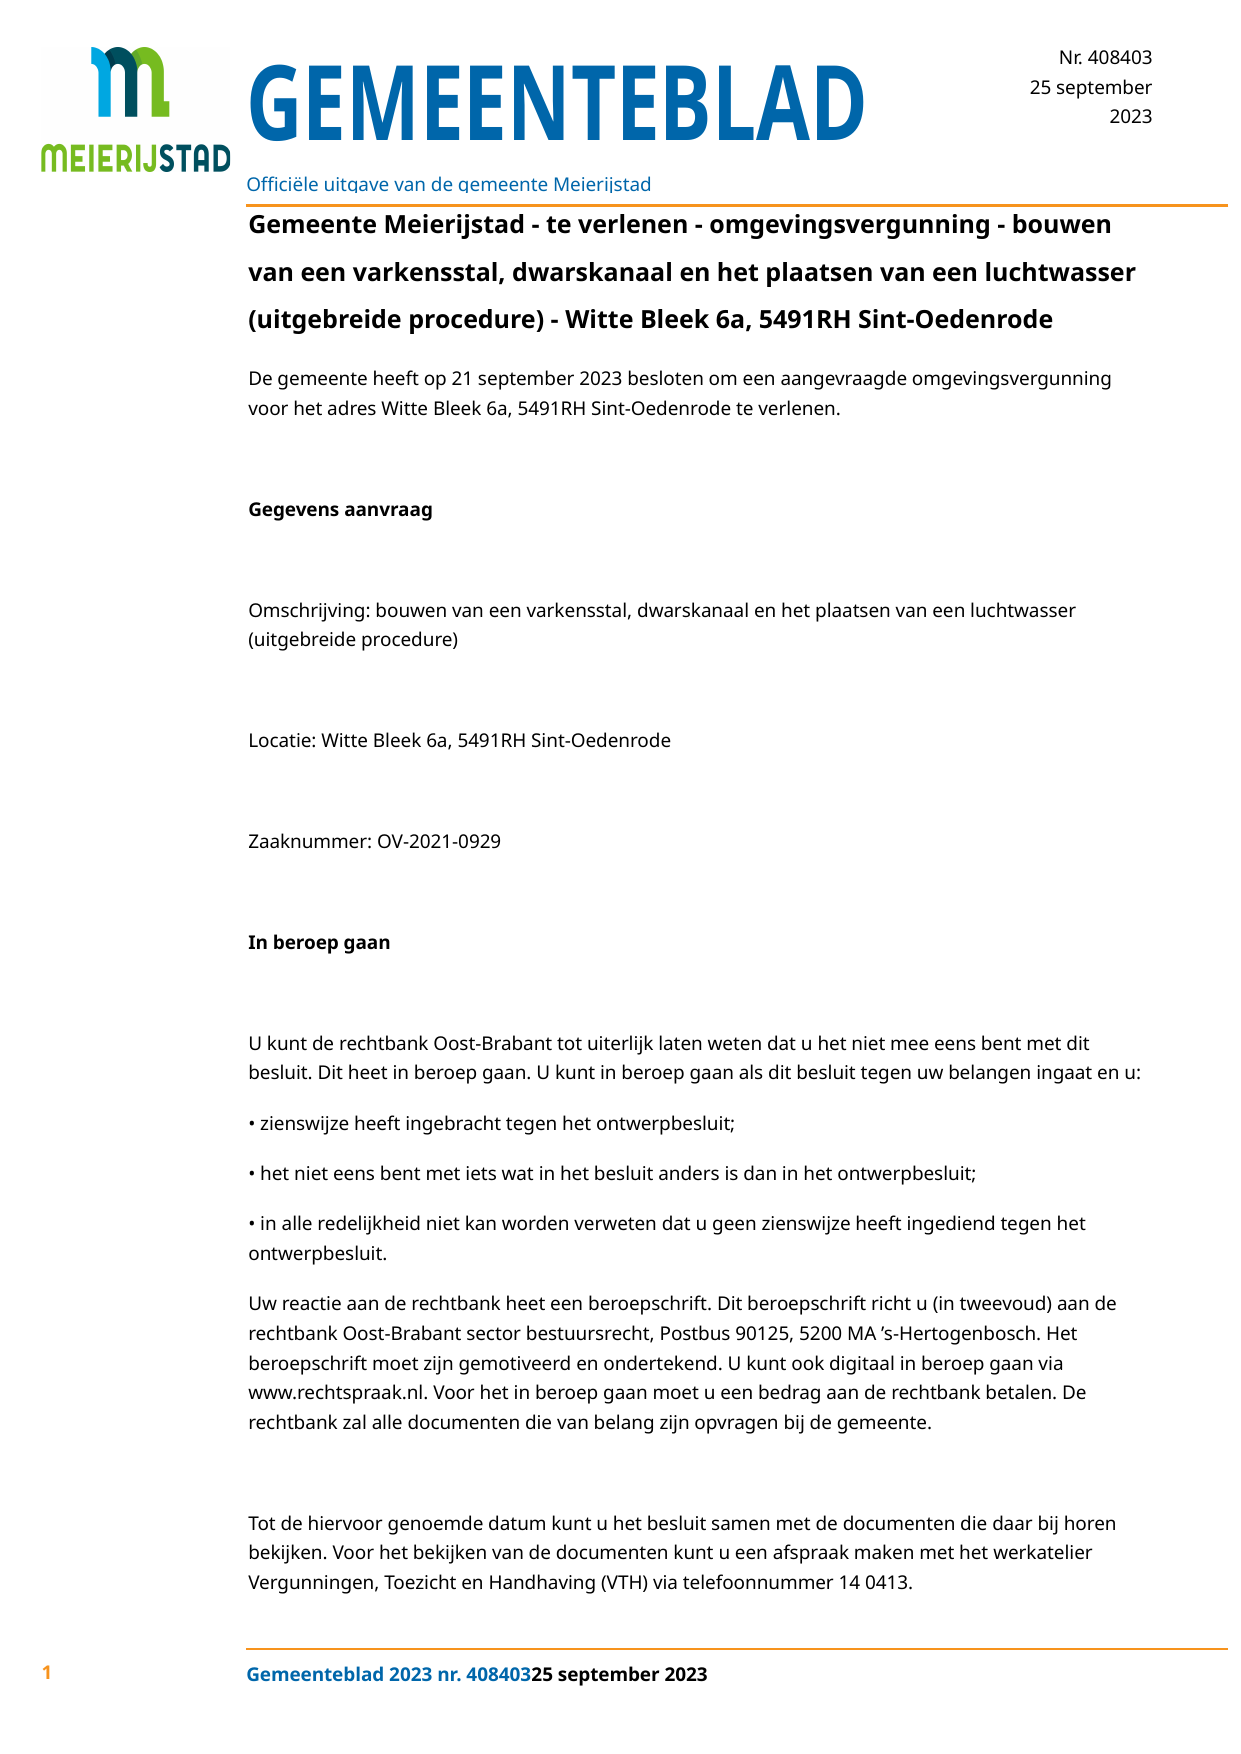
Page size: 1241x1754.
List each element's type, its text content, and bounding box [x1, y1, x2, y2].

text Tot de hiervoor genoemde datum kunt u het besluit samen met de documenten die daar bij horen bekijken. Voor het bekijken van de documenten kunt u een afspraak maken met het werkatelier Vergunningen, Toezicht en Handhaving (VTH) via telefoonnummer 14 0413. [248, 1510, 1152, 1594]
text • het niet eens bent met iets wat in het besluit anders is dan in het ontwerpbesluit; [248, 1160, 1152, 1186]
text • in alle redelijkheid niet kan worden verweten dat u geen zienswijze heeft ingediend tegen het ontwerpbesluit. [248, 1211, 1152, 1266]
text Omschrijving: bouwen van een varkensstal, dwarskanaal en het plaatsen van een luchtwasser (uitgebreide procedure) [248, 597, 1152, 652]
text U kunt de rechtbank Oost-Brabant tot uiterlijk laten weten dat u het niet mee eens bent met dit besluit. Dit heet in beroep gaan. U kunt in beroep gaan als dit besluit tegen uw belangen ingaat en u: [248, 1030, 1152, 1085]
text In beroep gaan [248, 929, 1152, 954]
text Locatie: Witte Bleek 6a, 5491RH Sint-Oedenrode [248, 727, 1152, 753]
text De gemeente heeft op 21 september 2023 besloten om een aangevraagde omgevingsvergunning voor het adres Witte Bleek 6a, 5491RH Sint-Oedenrode te verlenen. [248, 366, 1152, 421]
text Gemeente Meierijstad - te verlenen - omgevingsvergunning - bouwen van een varkensstal, dwarskanaal en het plaatsen van een luchtwasser (uitgebreide procedure) - Witte Bleek 6a, 5491RH Sint-Oedenrode [248, 207, 1152, 336]
picture [41, 47, 231, 172]
text Uw reactie aan de rechtbank heet een beroepschrift. Dit beroepschrift richt u (in tweevoud) aan de rechtbank Oost-Brabant sector bestuursrecht, Postbus 90125, 5200 MA ’s-Hertogenbosch. Het beroepschrift moet zijn gemotiveerd en ondertekend. U kunt ook digitaal in beroep gaan via www.rechtspraak.nl. Voor het in beroep gaan moet u een bedrag aan de rechtbank betalen. De rechtbank zal alle documenten die van belang zijn opvragen bij de gemeente. [248, 1291, 1152, 1434]
text Zaaknummer: OV-2021-0929 [248, 828, 1152, 854]
text Gegevens aanvraag [248, 496, 1152, 522]
text • zienswijze heeft ingebracht tegen het ontwerpbesluit; [248, 1110, 1152, 1135]
